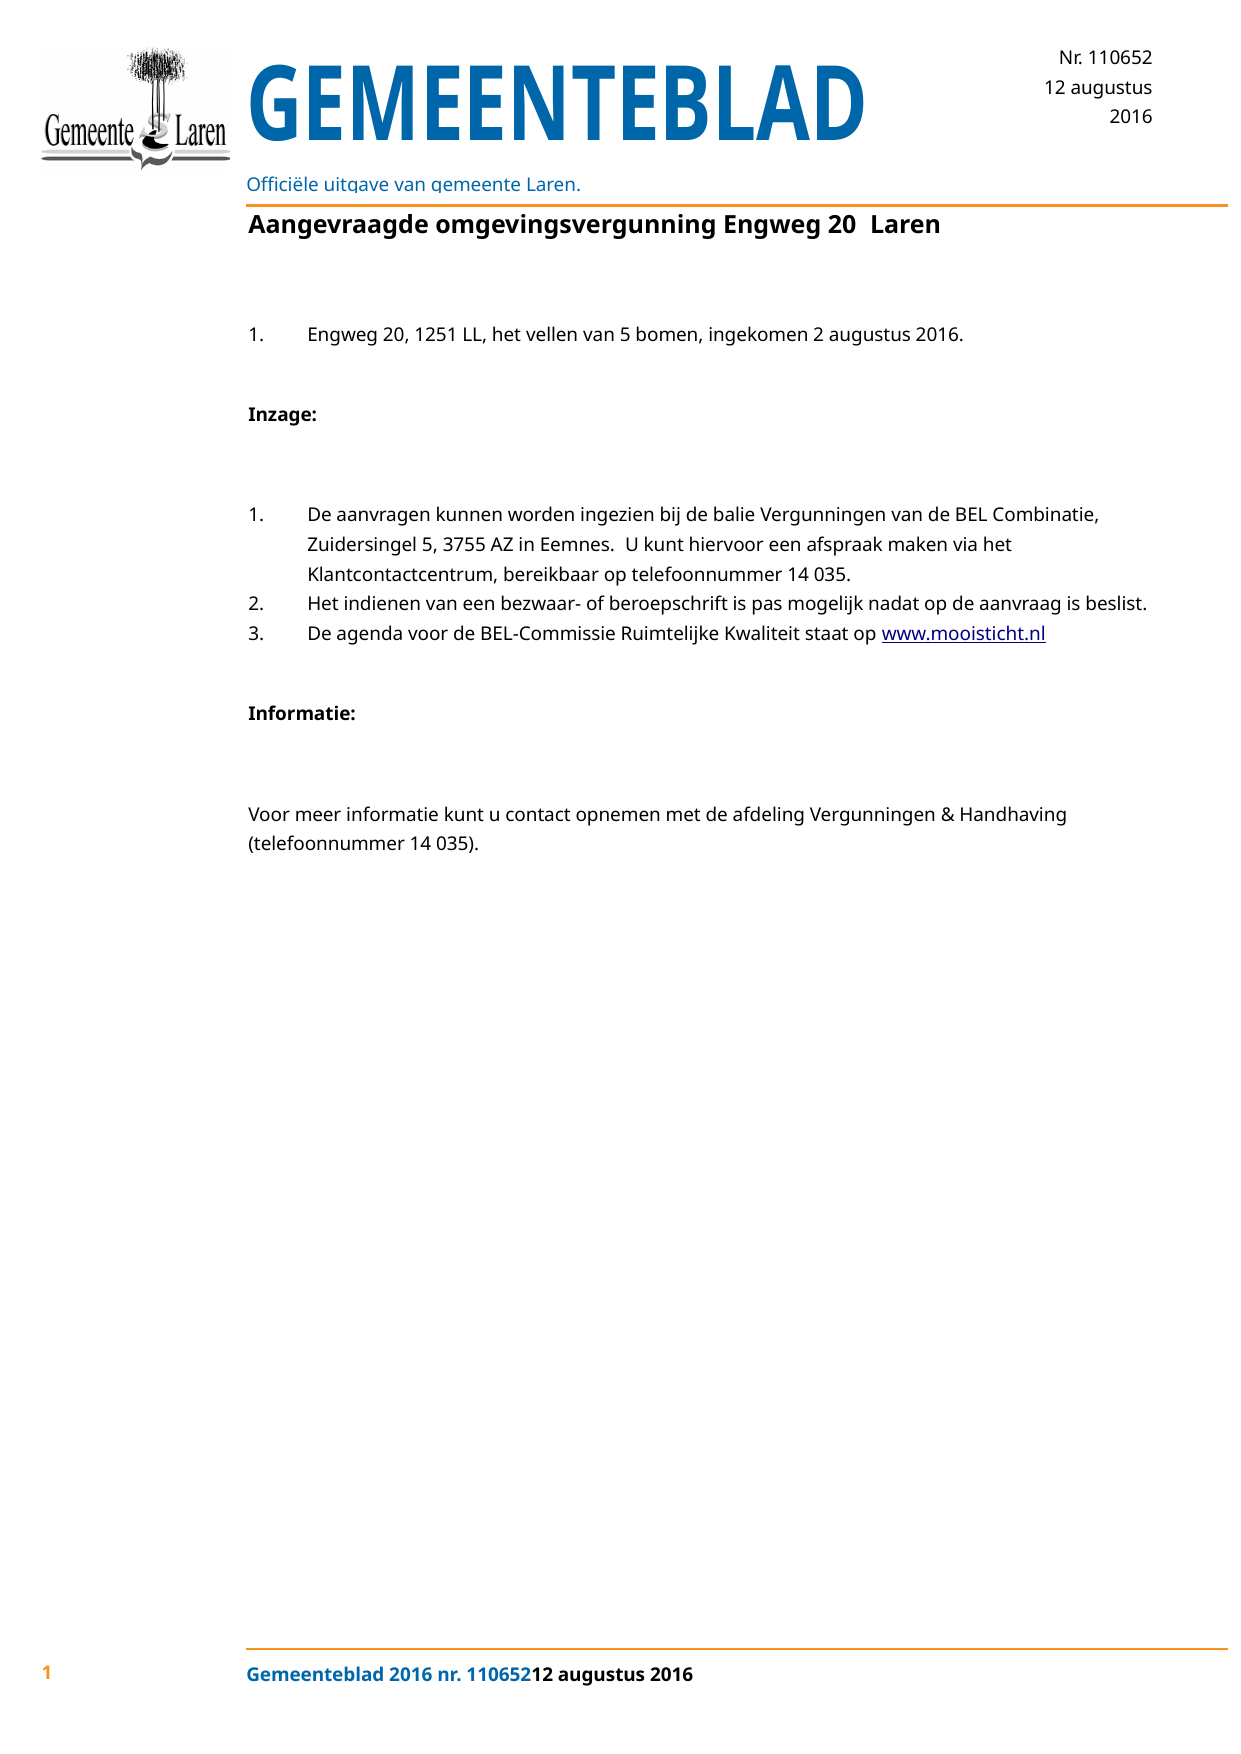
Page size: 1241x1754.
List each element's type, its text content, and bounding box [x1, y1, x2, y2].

text Aangevraagde omgevingsvergunning Engweg 20 Laren [248, 207, 1152, 241]
picture [41, 47, 231, 172]
text Voor meer informatie kunt u contact opnemen met de afdeling Vergunningen & Handhaving (telefoonnummer 14 035). [248, 801, 1152, 856]
list Het indienen van een bezwaar- of beroepschrift is pas mogelijk nadat op de aanvraag is beslist. [248, 590, 1152, 616]
list De aanvragen kunnen worden ingezien bij de balie Vergunningen van de BEL Combinatie, Zuidersingel 5, 3755 AZ in Eemnes. U kunt hiervoor een afspraak maken via het Klantcontactcentrum, bereikbaar op telefoonnummer 14 035. [248, 502, 1152, 586]
list Engweg 20, 1251 LL, het vellen van 5 bomen, ingekomen 2 augustus 2016. [248, 321, 1152, 346]
text Informatie: [248, 700, 1152, 726]
text Inzage: [248, 401, 1152, 426]
list De agenda voor de BEL-Commissie Ruimtelijke Kwaliteit staat op www.mooisticht.nl [248, 620, 1152, 646]
